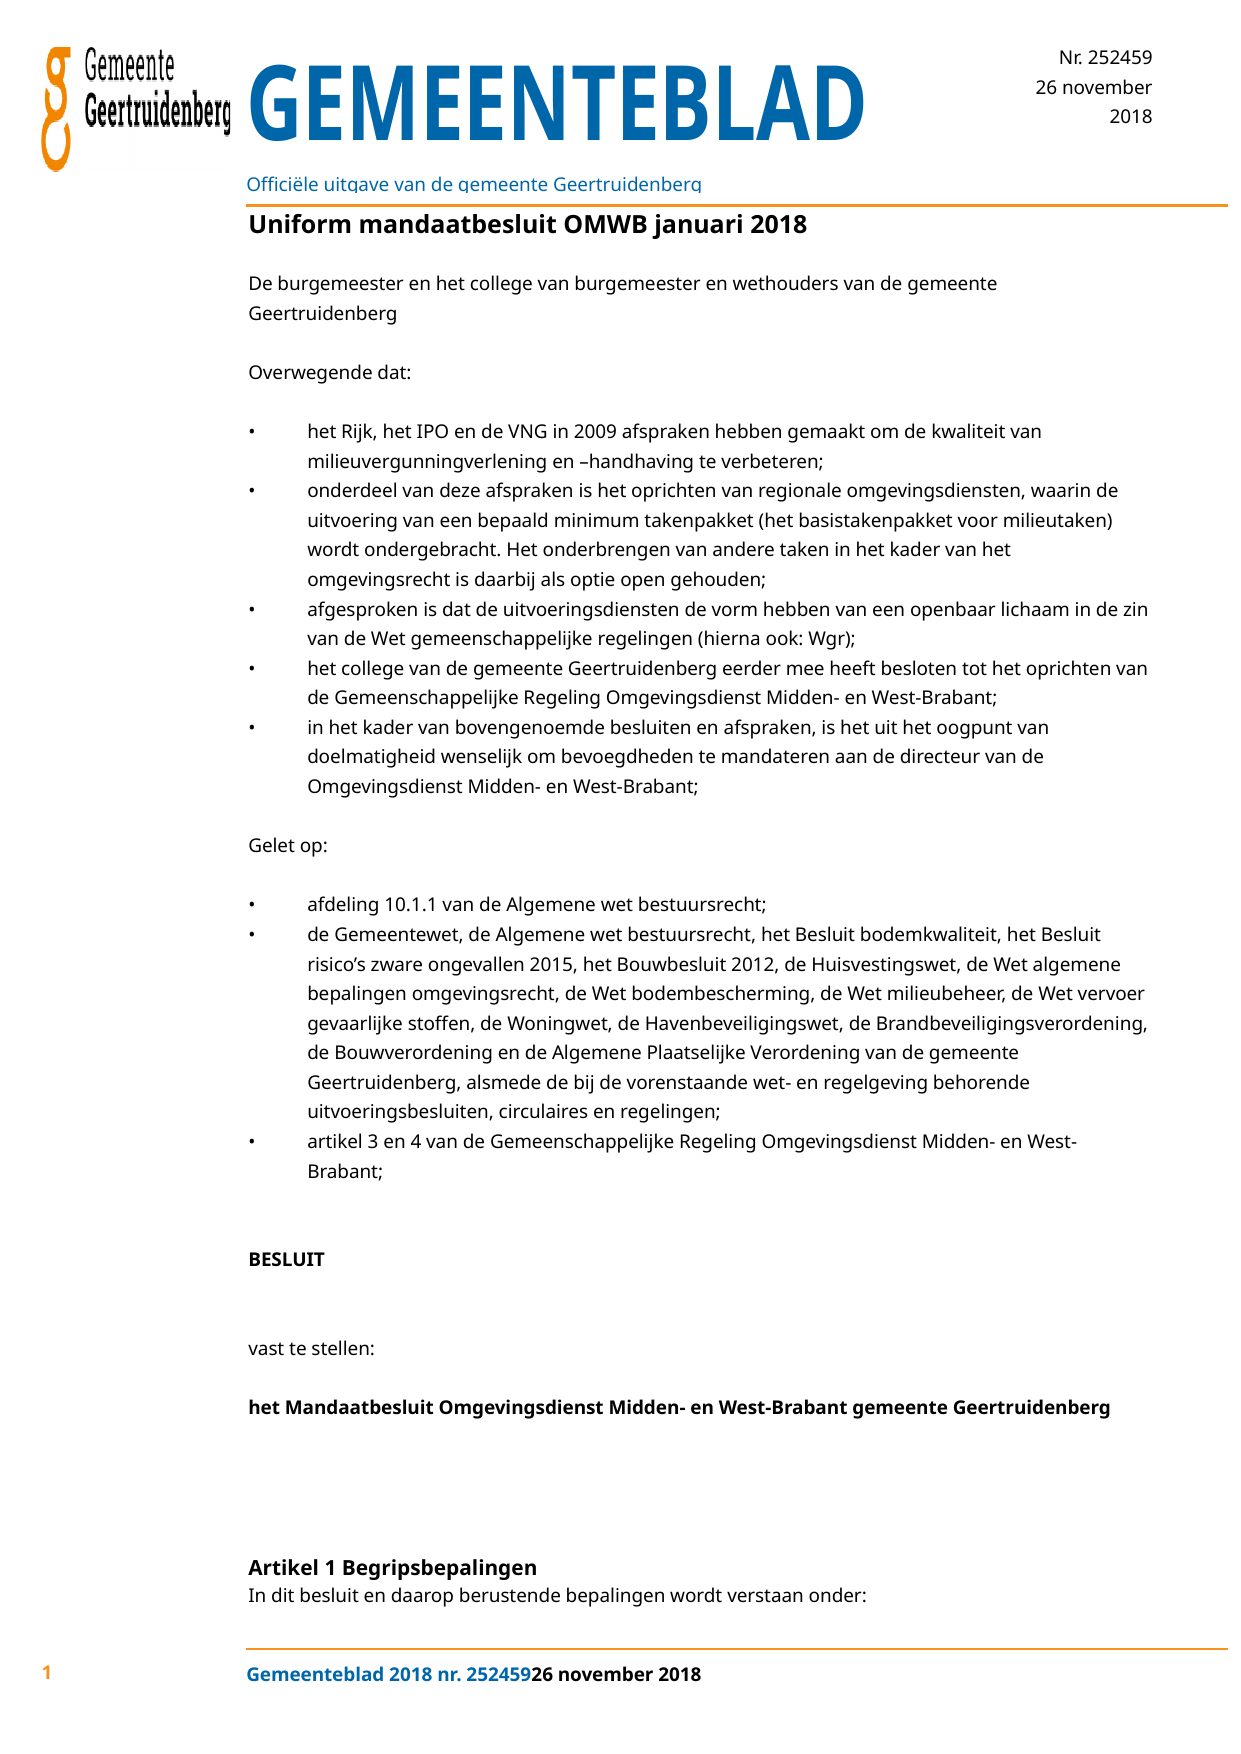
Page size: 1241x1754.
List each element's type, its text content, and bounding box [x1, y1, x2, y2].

list het Rijk, het IPO en de VNG in 2009 afspraken hebben gemaakt om de kwaliteit van milieuvergunningverlening en –handhaving te verbeteren; [248, 418, 1152, 473]
text De burgemeester en het college van burgemeester en wethouders van de gemeente Geertruidenberg [248, 270, 1152, 326]
list de Gemeentewet, de Algemene wet bestuursrecht, het Besluit bodemkwaliteit, het Besluit risico’s zware ongevallen 2015, het Bouwbesluit 2012, de Huisvestingswet, de Wet algemene bepalingen omgevingsrecht, de Wet bodembescherming, de Wet milieubeheer, de Wet vervoer gevaarlijke stoffen, de Woningwet, de Havenbeveiligingswet, de Brandbeveiligingsverordening, de Bouwverordening en de Algemene Plaatselijke Verordening van de gemeente Geertruidenberg, alsmede de bij de vorenstaande wet- en regelgeving behorende uitvoeringsbesluiten, circulaires en regelingen; [248, 921, 1152, 1124]
picture [41, 47, 231, 172]
list onderdeel van deze afspraken is het oprichten van regionale omgevingsdiensten, waarin de uitvoering van een bepaald minimum takenpakket (het basistakenpakket voor milieutaken) wordt ondergebracht. Het onderbrengen van andere taken in het kader van het omgevingsrecht is daarbij als optie open gehouden; [248, 477, 1152, 592]
text vast te stellen: [248, 1335, 1152, 1361]
list afdeling 10.1.1 van de Algemene wet bestuursrecht; [248, 892, 1152, 917]
text Overwegende dat: [248, 359, 1152, 385]
text Artikel 1 Begripsbepalingen [248, 1553, 1152, 1582]
list artikel 3 en 4 van de Gemeenschappelijke Regeling Omgevingsdienst Midden- en West-Brabant; [248, 1128, 1152, 1183]
list het college van de gemeente Geertruidenberg eerder mee heeft besloten tot het oprichten van de Gemeenschappelijke Regeling Omgevingsdienst Midden- en West-Brabant; [248, 655, 1152, 710]
list afgesproken is dat de uitvoeringsdiensten de vorm hebben van een openbaar lichaam in de zin van de Wet gemeenschappelijke regelingen (hierna ook: Wgr); [248, 596, 1152, 651]
list in het kader van bovengenoemde besluiten en afspraken, is het uit het oogpunt van doelmatigheid wenselijk om bevoegdheden te mandateren aan de directeur van de Omgevingsdienst Midden- en West-Brabant; [248, 714, 1152, 799]
text Gelet op: [248, 832, 1152, 858]
text Uniform mandaatbesluit OMWB januari 2018 [248, 207, 1152, 241]
text In dit besluit en daarop berustende bepalingen wordt verstaan onder: [248, 1582, 1152, 1607]
text BESLUIT [248, 1247, 1152, 1272]
text het Mandaatbesluit Omgevingsdienst Midden- en West-Brabant gemeente Geertruidenberg [248, 1394, 1152, 1420]
